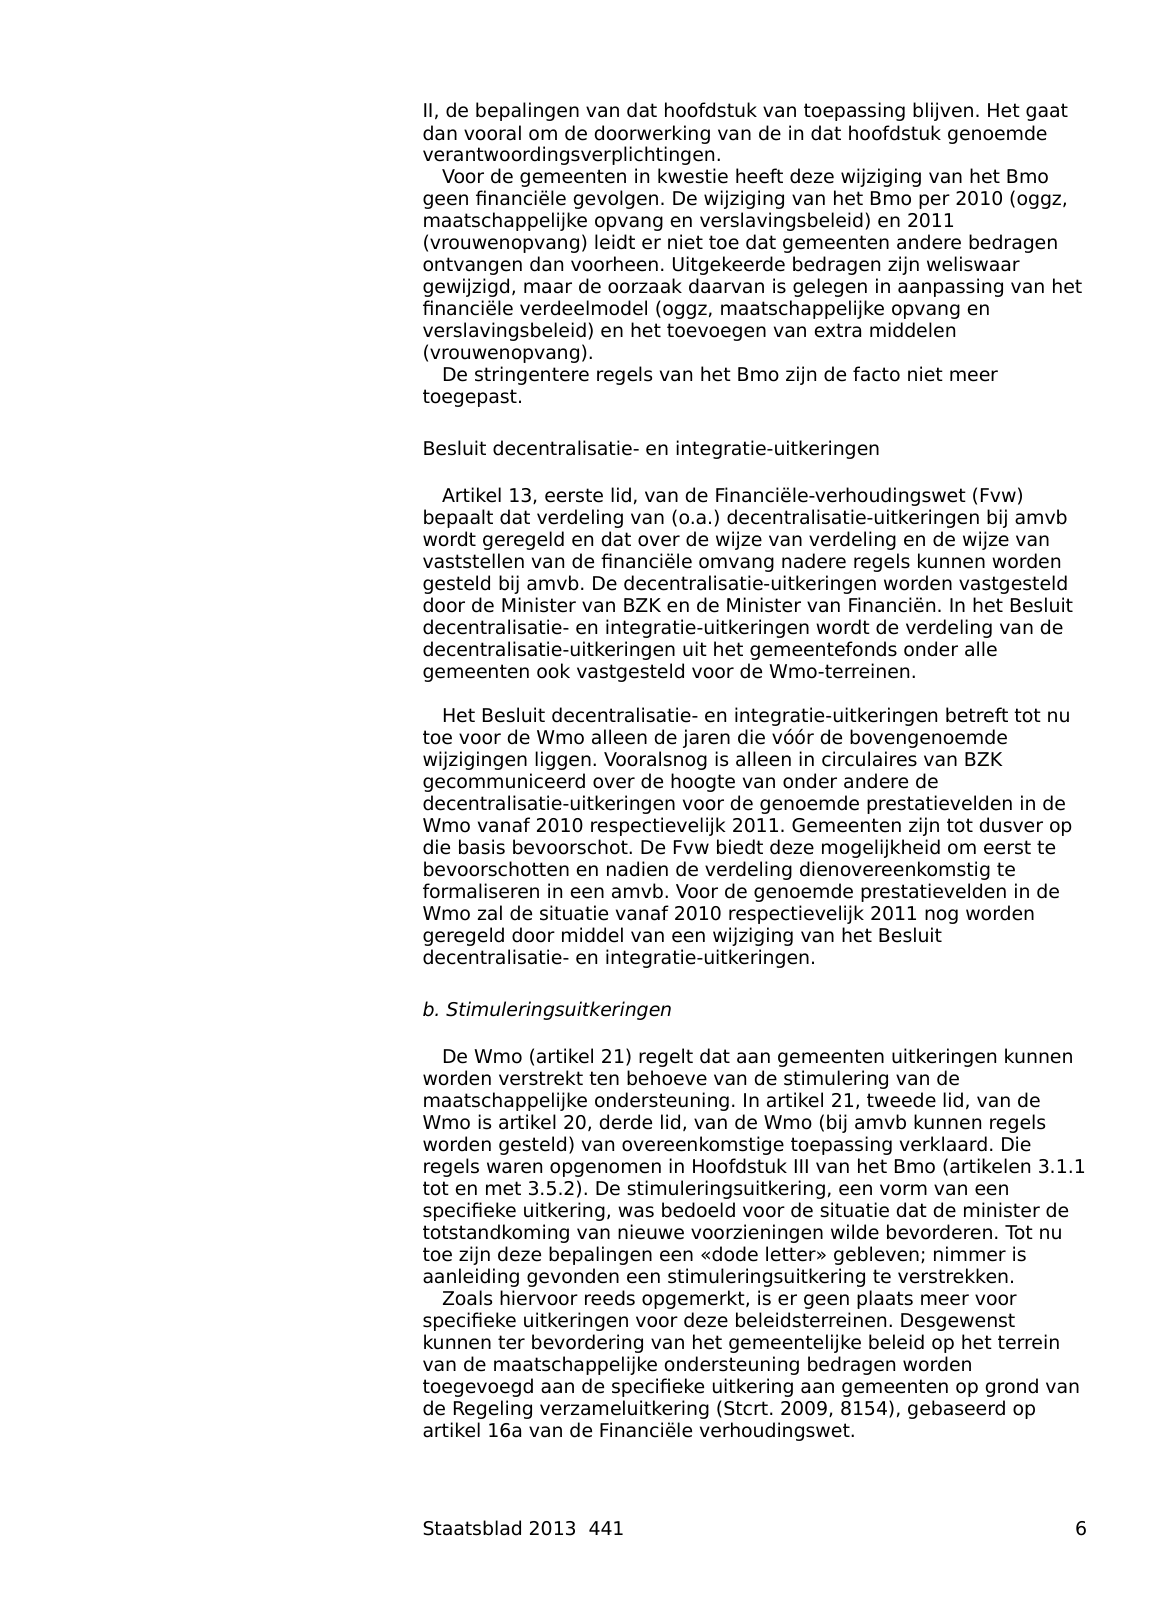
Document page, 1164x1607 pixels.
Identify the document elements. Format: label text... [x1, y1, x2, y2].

subtitle Besluit decentralisatie- en integratie-uitkeringen [422, 438, 1087, 460]
subtitle b. Stimuleringsuitkeringen [422, 999, 1087, 1021]
text De stringentere regels van het Bmo zijn de facto niet meer toegepast. [422, 364, 1087, 408]
text Het Besluit decentralisatie- en integratie-uitkeringen betreft tot nu toe voor de Wmo alleen de jaren die vóór de bovengenoemde wijzigingen liggen. Vooralsnog is alleen in circulaires van BZK gecommuniceerd over de hoogte van onder andere de decentralisatie-uitkeringen voor de genoemde prestatievelden in de Wmo vanaf 2010 respectievelijk 2011. Gemeenten zijn tot dusver op die basis bevoorschot. De Fvw biedt deze mogelijkheid om eerst te bevoorschotten en nadien de verdeling dienovereenkomstig te formaliseren in een amvb. Voor de genoemde prestatievelden in de Wmo zal de situatie vanaf 2010 respectievelijk 2011 nog worden geregeld door middel van een wijziging van het Besluit decentralisatie- en integratie-uitkeringen. [422, 705, 1087, 969]
text Artikel 13, eerste lid, van de Financiële-verhoudingswet (Fvw) bepaalt dat verdeling van (o.a.) decentralisatie-uitkeringen bij amvb wordt geregeld en dat over de wijze van verdeling en de wijze van vaststellen van de financiële omvang nadere regels kunnen worden gesteld bij amvb. De decentralisatie-uitkeringen worden vastgesteld door de Minister van BZK en de Minister van Financiën. In het Besluit decentralisatie- en integratie-uitkeringen wordt de verdeling van de decentralisatie-uitkeringen uit het gemeentefonds onder alle gemeenten ook vastgesteld voor de Wmo-terreinen. [422, 485, 1087, 683]
text Voor de gemeenten in kwestie heeft deze wijziging van het Bmo geen financiële gevolgen. De wijziging van het Bmo per 2010 (oggz, maatschappelijke opvang en verslavingsbeleid) en 2011 (vrouwenopvang) leidt er niet toe dat gemeenten andere bedragen ontvangen dan voorheen. Uitgekeerde bedragen zijn weliswaar gewijzigd, maar de oorzaak daarvan is gelegen in aanpassing van het financiële verdeelmodel (oggz, maatschappelijke opvang en verslavingsbeleid) en het toevoegen van extra middelen (vrouwenopvang). [422, 166, 1087, 364]
text II, de bepalingen van dat hoofdstuk van toepassing blijven. Het gaat dan vooral om de doorwerking van de in dat hoofdstuk genoemde verantwoordingsverplichtingen. [422, 100, 1087, 166]
text Zoals hiervoor reeds opgemerkt, is er geen plaats meer voor specifieke uitkeringen voor deze beleidsterreinen. Desgewenst kunnen ter bevordering van het gemeentelijke beleid op het terrein van de maatschappelijke ondersteuning bedragen worden toegevoegd aan de specifieke uitkering aan gemeenten op grond van de Regeling verzameluitkering (Stcrt. 2009, 8154), gebaseerd op artikel 16a van de Financiële verhoudingswet. [422, 1288, 1087, 1441]
text De Wmo (artikel 21) regelt dat aan gemeenten uitkeringen kunnen worden verstrekt ten behoeve van de stimulering van de maatschappelijke ondersteuning. In artikel 21, tweede lid, van de Wmo is artikel 20, derde lid, van de Wmo (bij amvb kunnen regels worden gesteld) van overeenkomstige toepassing verklaard. Die regels waren opgenomen in Hoofdstuk III van het Bmo (artikelen 3.1.1 tot en met 3.5.2). De stimuleringsuitkering, een vorm van een specifieke uitkering, was bedoeld voor de situatie dat de minister de totstandkoming van nieuwe voorzieningen wilde bevorderen. Tot nu toe zijn deze bepalingen een «dode letter» gebleven; nimmer is aanleiding gevonden een stimuleringsuitkering te verstrekken. [422, 1046, 1087, 1288]
